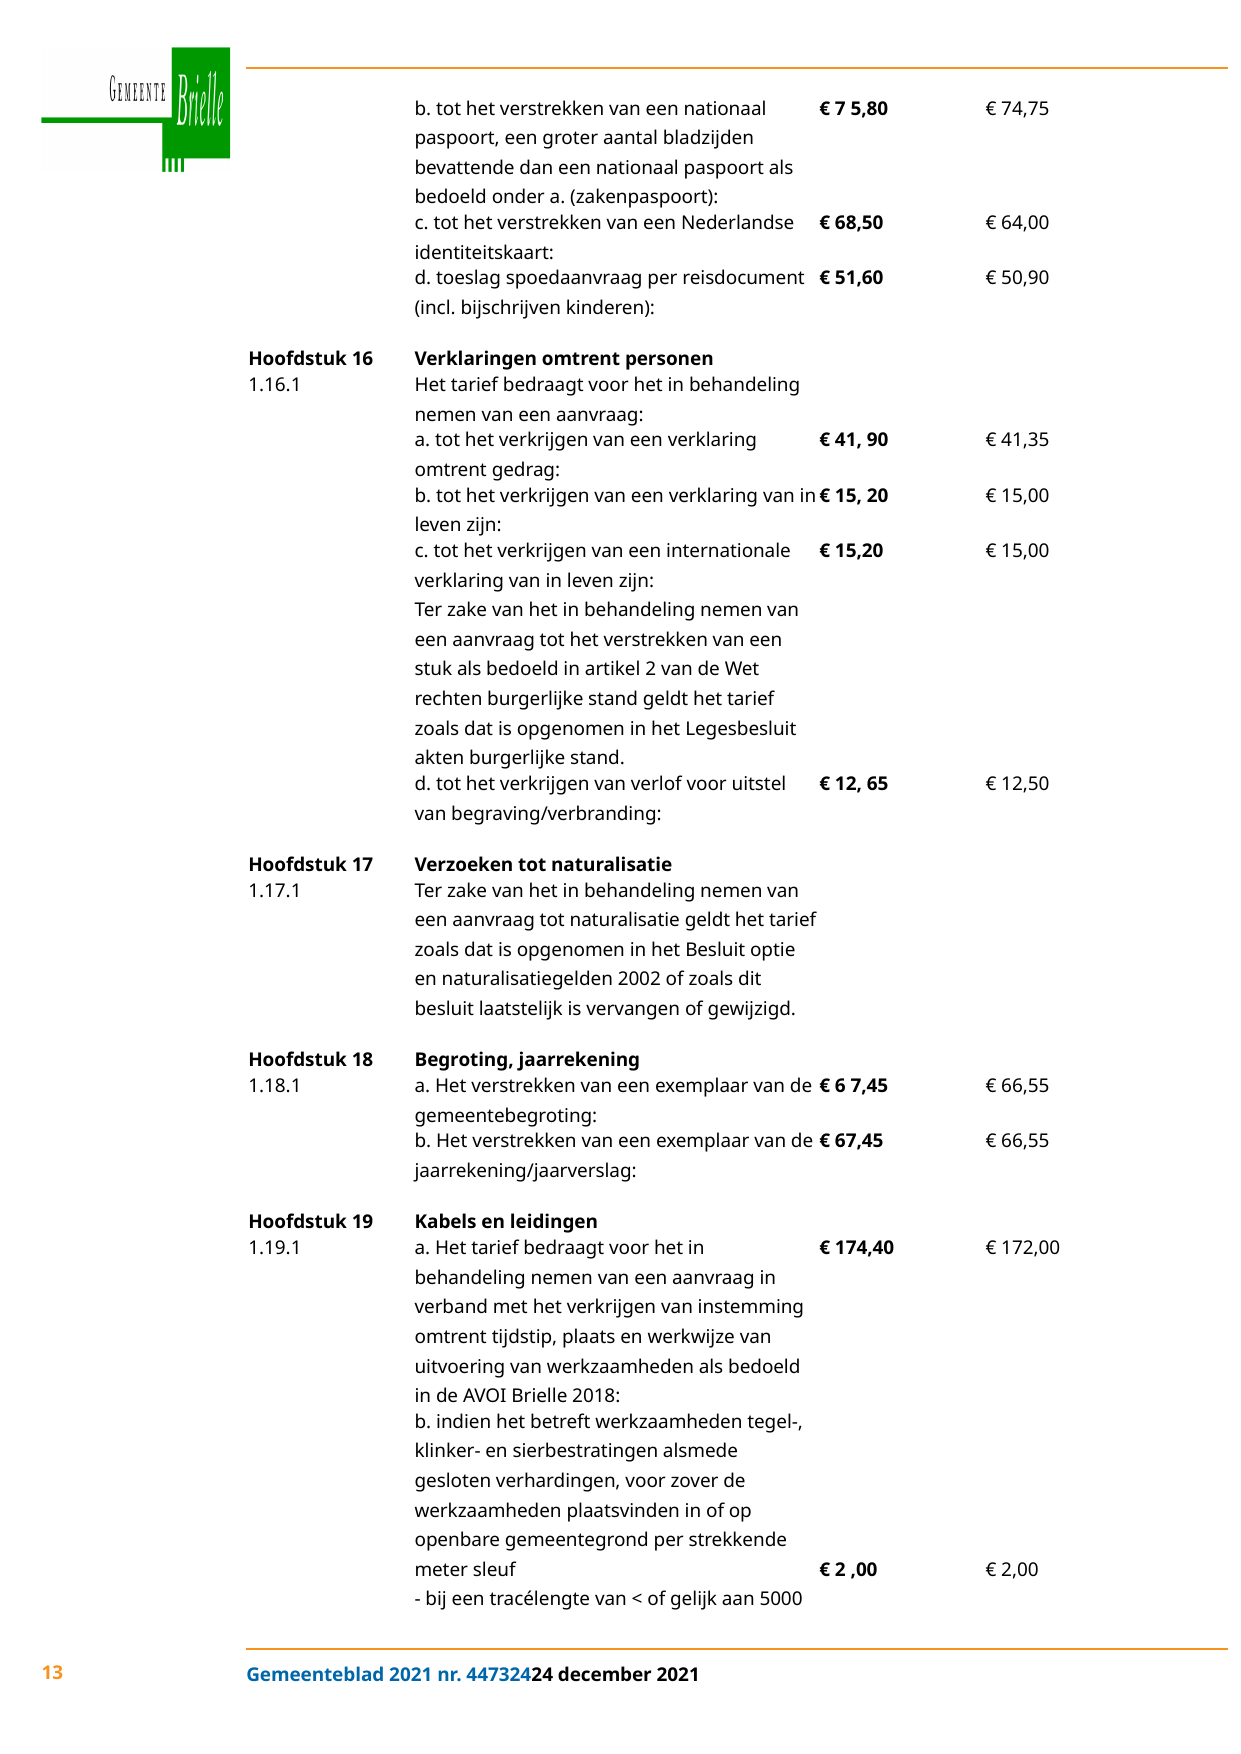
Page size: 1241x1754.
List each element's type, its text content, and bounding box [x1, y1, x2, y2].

table_cell [414, 1021, 819, 1047]
table_cell € 66,55 [985, 1073, 1152, 1128]
table_cell € 7 5,80 [819, 95, 985, 209]
table_cell [248, 427, 414, 482]
table_cell € 12,50 [985, 770, 1152, 825]
table_cell 1.17.1 [248, 877, 414, 1021]
table_cell [414, 1183, 819, 1209]
table_cell [248, 1408, 414, 1611]
table_cell € 15,00 [985, 537, 1152, 770]
table_cell Ter zake van het in behandeling nemen van een aanvraag tot naturalisatie geldt het tarief zoals dat is opgenomen in het Besluit optie en naturalisatiegelden 2002 of zoals dit besluit laatstelijk is vervangen of gewijzigd. [414, 877, 819, 1021]
table_cell [819, 1021, 985, 1047]
table_cell b. tot het verstrekken van een nationaal paspoort, een groter aantal bladzijden bevattende dan een nationaal paspoort als bedoeld onder a. (zakenpaspoort): [414, 95, 819, 209]
table_cell b. Het verstrekken van een exemplaar van de jaarrekening/jaarverslag: [414, 1128, 819, 1183]
table_cell [819, 851, 985, 877]
table_cell [248, 95, 414, 209]
table_cell [248, 770, 414, 825]
table_cell a. Het tarief bedraagt voor het in behandeling nemen van een aanvraag in verband met het verkrijgen van instemming omtrent tijdstip, plaats en werkwijze van uitvoering van werkzaamheden als bedoeld in de AVOI Brielle 2018: [414, 1235, 819, 1408]
table_cell € 68,50 [819, 209, 985, 264]
table_cell Verklaringen omtrent personen [414, 346, 819, 371]
table_cell Het tarief bedraagt voor het in behandeling nemen van een aanvraag: [414, 371, 819, 427]
table_cell [985, 320, 1152, 346]
table_cell € 15,20 [819, 537, 985, 770]
table_cell € 2 ,00 [819, 1408, 985, 1611]
table_cell Hoofdstuk 17 [248, 851, 414, 877]
table_cell b. tot het verkrijgen van een verklaring van in leven zijn: [414, 482, 819, 537]
table_cell [819, 320, 985, 346]
table_cell b. indien het betreft werkzaamheden tegel-, klinker- en sierbestratingen alsmede gesloten verhardingen, voor zover de werkzaamheden plaatsvinden in of op openbare gemeentegrond per strekkende meter sleuf - bij een tracélengte van < of gelijk aan 5000 [414, 1408, 819, 1611]
table_cell € 15,00 [985, 482, 1152, 537]
table_cell [819, 371, 985, 427]
table_cell € 74,75 [985, 95, 1152, 209]
table_cell 1.18.1 [248, 1073, 414, 1128]
table_cell c. tot het verkrijgen van een internationale verklaring van in leven zijn: Ter zake van het in behandeling nemen van een aanvraag tot het verstrekken van een stuk als bedoeld in artikel 2 van de Wet rechten burgerlijke stand geldt het tarief zoals dat is opgenomen in het Legesbesluit akten burgerlijke stand. [414, 537, 819, 770]
table_cell € 66,55 [985, 1128, 1152, 1183]
table_cell Hoofdstuk 18 [248, 1047, 414, 1072]
table_cell [985, 1183, 1152, 1209]
table_cell [819, 825, 985, 851]
table_cell 1.16.1 [248, 371, 414, 427]
table_cell [985, 1021, 1152, 1047]
table_cell Kabels en leidingen [414, 1209, 819, 1234]
table_cell € 50,90 [985, 265, 1152, 320]
table_cell [985, 371, 1152, 427]
table_cell € 174,40 [819, 1235, 985, 1408]
table_cell [248, 320, 414, 346]
table_cell Verzoeken tot naturalisatie [414, 851, 819, 877]
table_cell [414, 320, 819, 346]
table_cell [248, 265, 414, 320]
table_cell Hoofdstuk 19 [248, 1209, 414, 1234]
table_cell [985, 1047, 1152, 1072]
table_cell € 41, 90 [819, 427, 985, 482]
table_cell [414, 825, 819, 851]
table_cell € 2,00 [985, 1408, 1152, 1611]
picture [41, 47, 231, 172]
table_cell [985, 1209, 1152, 1234]
table_cell € 15, 20 [819, 482, 985, 537]
table_cell € 6 7,45 [819, 1073, 985, 1128]
table_cell [819, 346, 985, 371]
table_cell [248, 1021, 414, 1047]
table_cell [985, 825, 1152, 851]
table_cell Begroting, jaarrekening [414, 1047, 819, 1072]
table_cell [985, 877, 1152, 1021]
table_cell [248, 825, 414, 851]
table_cell [248, 1183, 414, 1209]
table_cell [819, 1047, 985, 1072]
table_cell € 12, 65 [819, 770, 985, 825]
table_cell d. tot het verkrijgen van verlof voor uitstel van begraving/verbranding: [414, 770, 819, 825]
table_cell € 41,35 [985, 427, 1152, 482]
table_cell d. toeslag spoedaanvraag per reisdocument (incl. bijschrijven kinderen): [414, 265, 819, 320]
table_cell Hoofdstuk 16 [248, 346, 414, 371]
table_cell [248, 482, 414, 537]
table_cell € 172,00 [985, 1235, 1152, 1408]
table_cell [248, 1128, 414, 1183]
table_cell [819, 1183, 985, 1209]
table_cell € 51,60 [819, 265, 985, 320]
table_cell € 64,00 [985, 209, 1152, 264]
table_cell [248, 537, 414, 770]
table_cell a. tot het verkrijgen van een verklaring omtrent gedrag: [414, 427, 819, 482]
table_cell a. Het verstrekken van een exemplaar van de gemeentebegroting: [414, 1073, 819, 1128]
table_cell € 67,45 [819, 1128, 985, 1183]
table_cell 1.19.1 [248, 1235, 414, 1408]
table_cell [985, 346, 1152, 371]
table_cell [985, 851, 1152, 877]
table_cell c. tot het verstrekken van een Nederlandse identiteitskaart: [414, 209, 819, 264]
table_cell [819, 1209, 985, 1234]
table_cell [819, 877, 985, 1021]
table_cell [248, 209, 414, 264]
